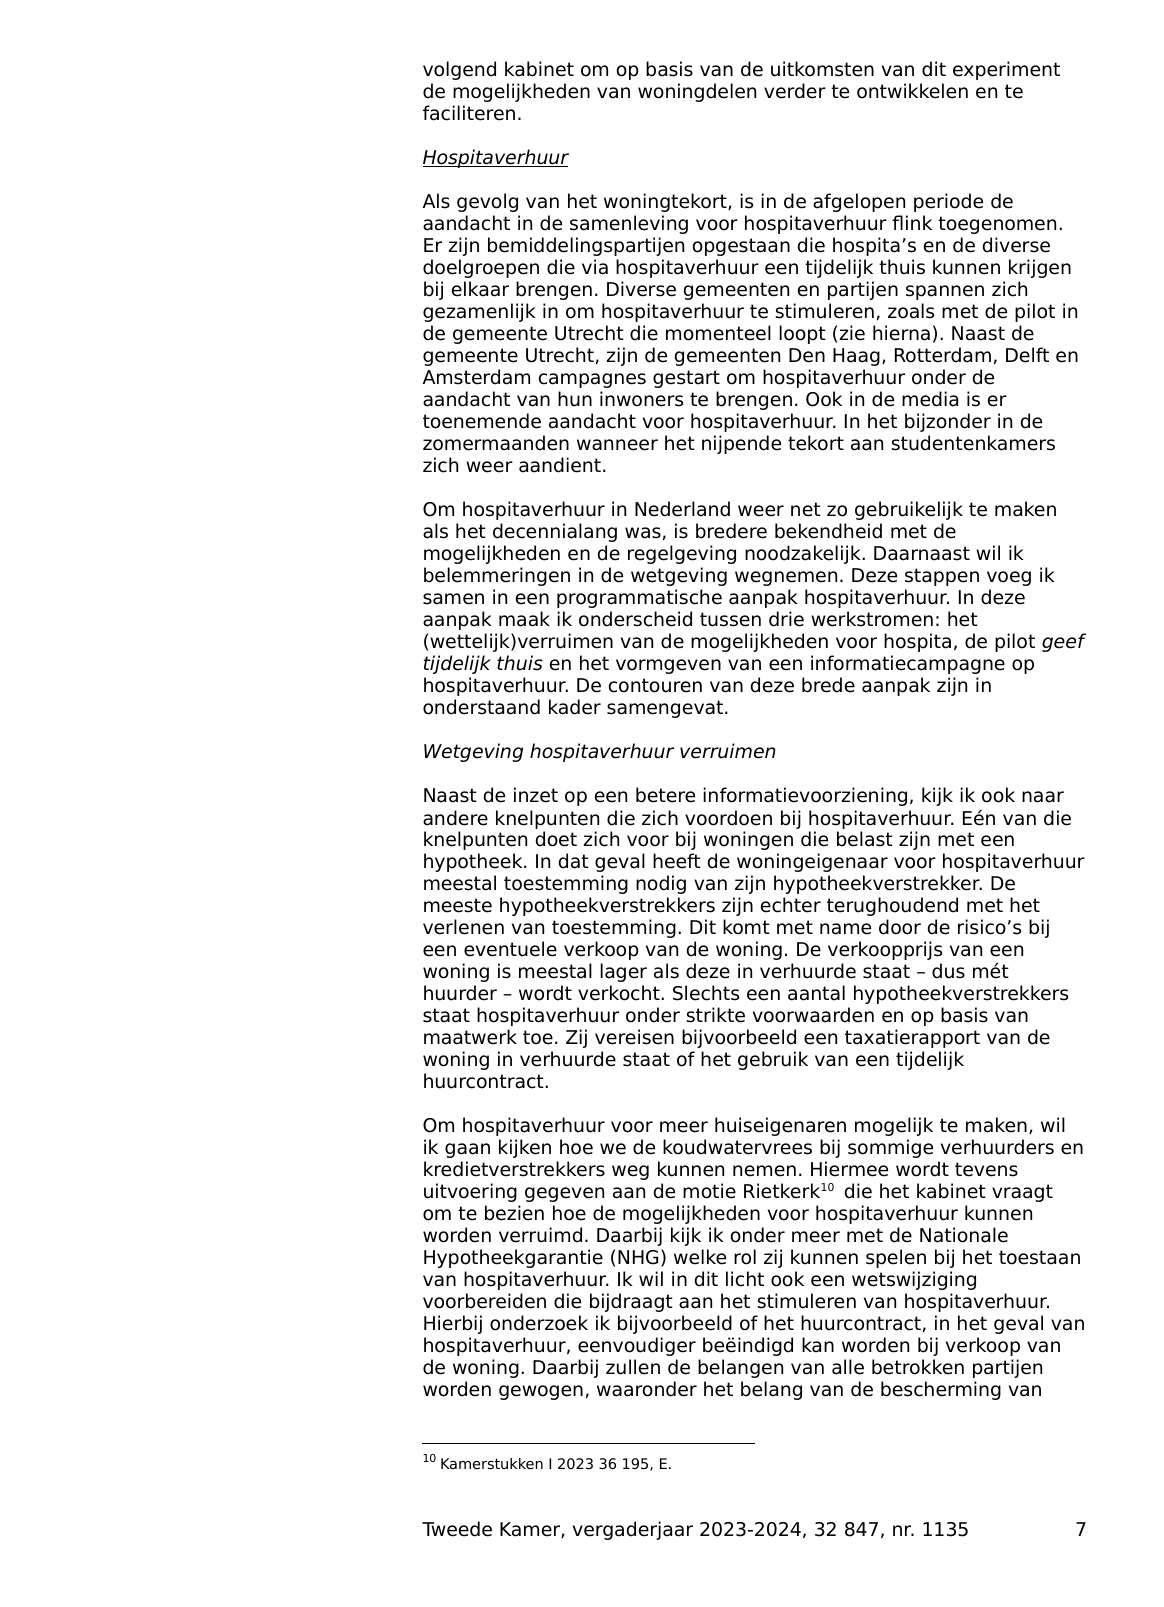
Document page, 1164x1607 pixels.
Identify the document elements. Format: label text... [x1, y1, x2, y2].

text Om hospitaverhuur in Nederland weer net zo gebruikelijk te maken als het decennialang was, is bredere bekendheid met de mogelijkheden en de regelgeving noodzakelijk. Daarnaast wil ik belemmeringen in de wetgeving wegnemen. Deze stappen voeg ik samen in een programmatische aanpak hospitaverhuur. In deze aanpak maak ik onderscheid tussen drie werkstromen: het (wettelijk)verruimen van de mogelijkheden voor hospita, de pilot geef tijdelijk thuis en het vormgeven van een informatiecampagne op hospitaverhuur. De contouren van deze brede aanpak zijn in onderstaand kader samengevat. [422, 499, 1087, 719]
text Kamerstukken I 2023 36 195, E. [422, 1452, 1087, 1474]
text Om hospitaverhuur voor meer huiseigenaren mogelijk te maken, wil ik gaan kijken hoe we de koudwatervrees bij sommige verhuurders en kredietverstrekkers weg kunnen nemen. Hiermee wordt tevens uitvoering gegeven aan de motie Rietkerk die het kabinet vraagt om te bezien hoe de mogelijkheden voor hospitaverhuur kunnen worden verruimd. Daarbij kijk ik onder meer met de Nationale Hypotheekgarantie (NHG) welke rol zij kunnen spelen bij het toestaan van hospitaverhuur. Ik wil in dit licht ook een wetswijziging voorbereiden die bijdraagt aan het stimuleren van hospitaverhuur. Hierbij onderzoek ik bijvoorbeeld of het huurcontract, in het geval van hospitaverhuur, eenvoudiger beëindigd kan worden bij verkoop van de woning. Daarbij zullen de belangen van alle betrokken partijen worden gewogen, waaronder het belang van de bescherming van [422, 1115, 1087, 1401]
text Als gevolg van het woningtekort, is in de afgelopen periode de aandacht in de samenleving voor hospitaverhuur flink toegenomen. Er zijn bemiddelingspartijen opgestaan die hospita’s en de diverse doelgroepen die via hospitaverhuur een tijdelijk thuis kunnen krijgen bij elkaar brengen. Diverse gemeenten en partijen spannen zich gezamenlijk in om hospitaverhuur te stimuleren, zoals met de pilot in de gemeente Utrecht die momenteel loopt (zie hierna). Naast de gemeente Utrecht, zijn de gemeenten Den Haag, Rotterdam, Delft en Amsterdam campagnes gestart om hospitaverhuur onder de aandacht van hun inwoners te brengen. Ook in de media is er toenemende aandacht voor hospitaverhuur. In het bijzonder in de zomermaanden wanneer het nijpende tekort aan studentenkamers zich weer aandient. [422, 191, 1087, 477]
text Naast de inzet op een betere informatievoorziening, kijk ik ook naar andere knelpunten die zich voordoen bij hospitaverhuur. Eén van die knelpunten doet zich voor bij woningen die belast zijn met een hypotheek. In dat geval heeft de woningeigenaar voor hospitaverhuur meestal toestemming nodig van zijn hypotheekverstrekker. De meeste hypotheekverstrekkers zijn echter terughoudend met het verlenen van toestemming. Dit komt met name door de risico’s bij een eventuele verkoop van de woning. De verkoopprijs van een woning is meestal lager als deze in verhuurde staat – dus mét huurder – wordt verkocht. Slechts een aantal hypotheekverstrekkers staat hospitaverhuur onder strikte voorwaarden en op basis van maatwerk toe. Zij vereisen bijvoorbeeld een taxatierapport van de woning in verhuurde staat of het gebruik van een tijdelijk huurcontract. [422, 785, 1087, 1093]
subtitle Hospitaverhuur [422, 147, 1087, 169]
subtitle Wetgeving hospitaverhuur verruimen [422, 741, 1087, 763]
text volgend kabinet om op basis van de uitkomsten van dit experiment de mogelijkheden van woningdelen verder te ontwikkelen en te faciliteren. [422, 59, 1087, 125]
